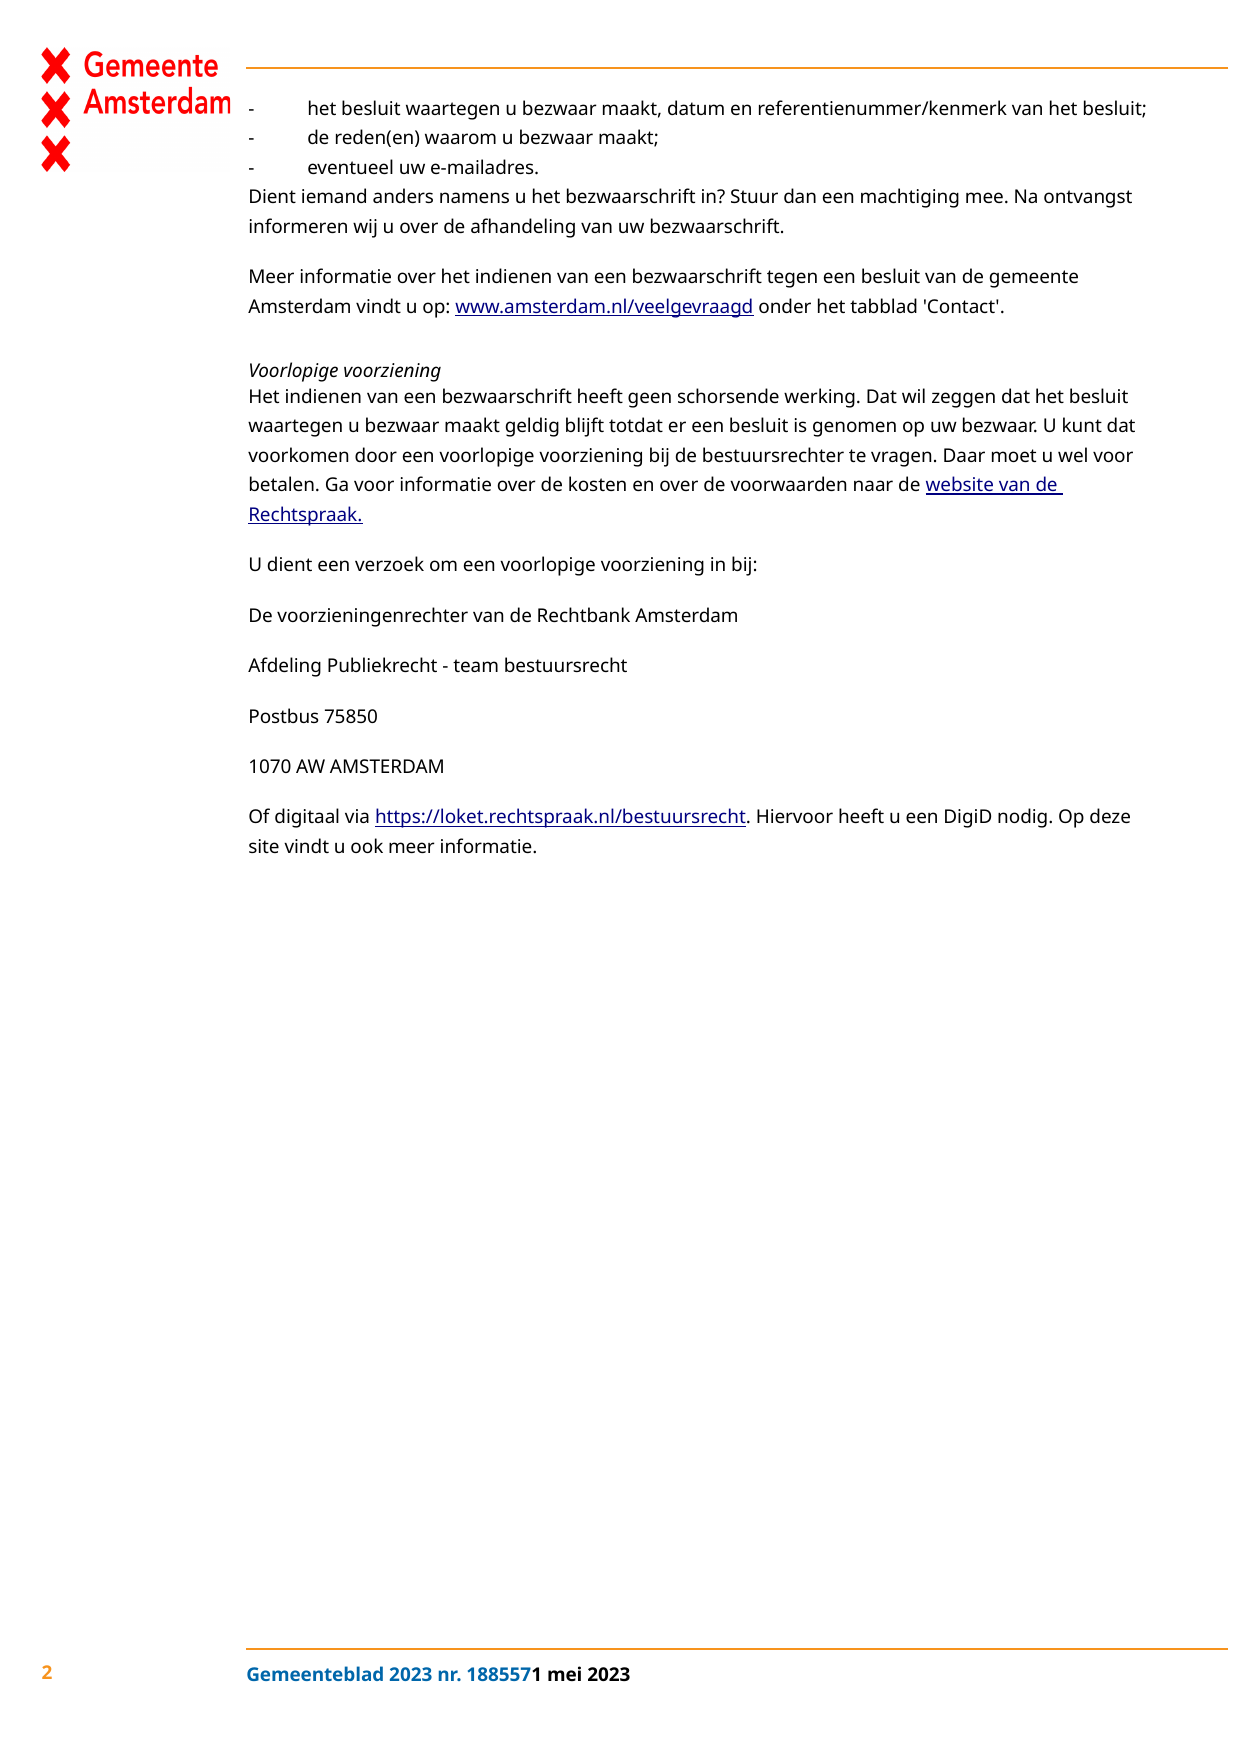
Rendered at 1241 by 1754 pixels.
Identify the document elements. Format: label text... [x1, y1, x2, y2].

list eventueel uw e-mailadres. [248, 154, 1152, 180]
text De voorzieningenrechter van de Rechtbank Amsterdam [248, 602, 1152, 628]
text U dient een verzoek om een voorlopige voorziening in bij: [248, 552, 1152, 577]
text 1070 AW AMSTERDAM [248, 753, 1152, 779]
list de reden(en) waarom u bezwaar maakt; [248, 124, 1152, 150]
picture [41, 47, 231, 172]
text Of digitaal via https://loket.rechtspraak.nl/bestuursrecht. Hiervoor heeft u een DigiD nodig. Op deze site vindt u ook meer informatie. [248, 804, 1152, 859]
text Voorlopige voorziening [248, 357, 1152, 383]
text Dient iemand anders namens u het bezwaarschrift in? Stuur dan een machtiging mee. Na ontvangst informeren wij u over de afhandeling van uw bezwaarschrift. [248, 183, 1152, 239]
text Meer informatie over het indienen van een bezwaarschrift tegen een besluit van de gemeente Amsterdam vindt u op: www.amsterdam.nl/veelgevraagd onder het tabblad 'Contact'. [248, 263, 1152, 319]
text Het indienen van een bezwaarschrift heeft geen schorsende werking. Dat wil zeggen dat het besluit waartegen u bezwaar maakt geldig blijft totdat er een besluit is genomen op uw bezwaar. U kunt dat voorkomen door een voorlopige voorziening bij de bestuursrechter te vragen. Daar moet u wel voor betalen. Ga voor informatie over de kosten en over de voorwaarden naar de website van de Rechtspraak. [248, 383, 1152, 527]
text Afdeling Publiekrecht - team bestuursrecht [248, 652, 1152, 678]
list het besluit waartegen u bezwaar maakt, datum en referentienummer/kenmerk van het besluit; [248, 95, 1152, 121]
text Postbus 75850 [248, 703, 1152, 728]
